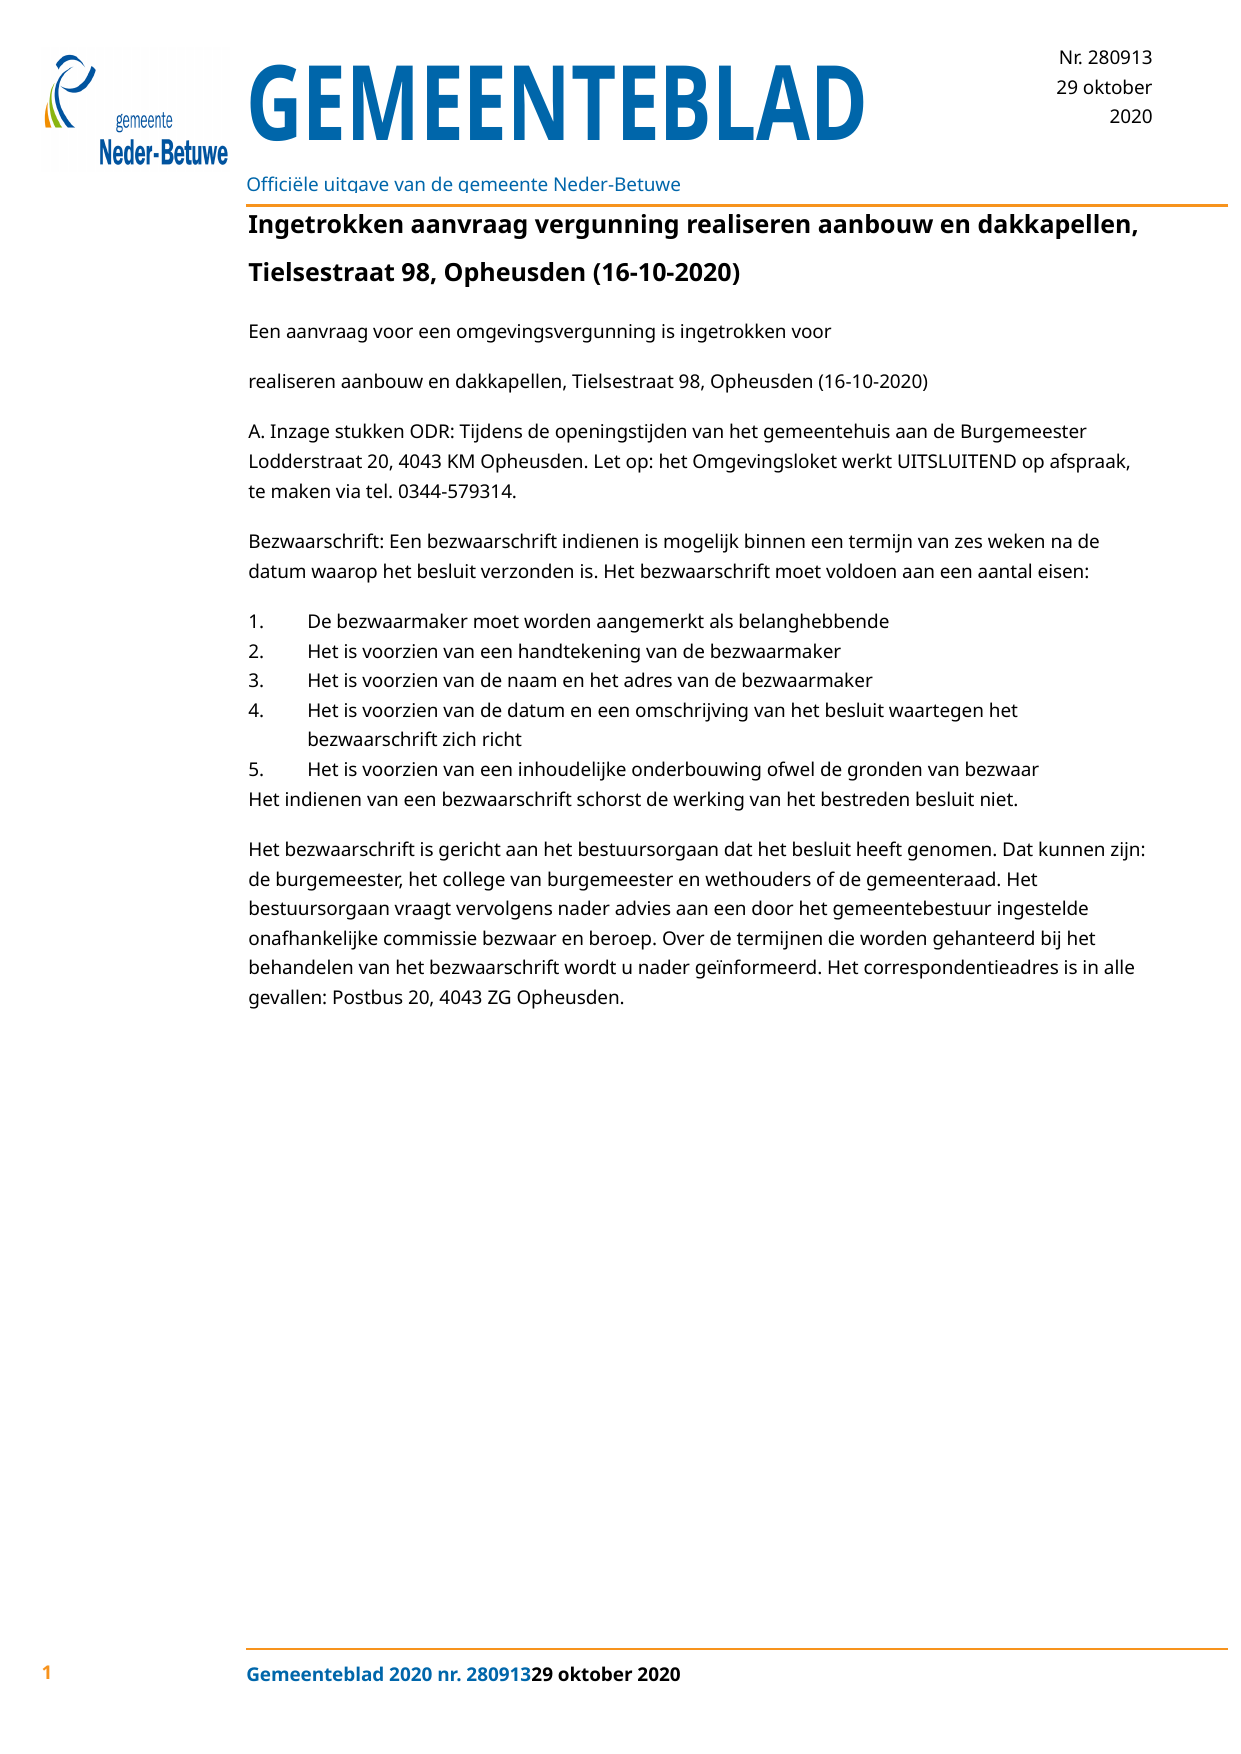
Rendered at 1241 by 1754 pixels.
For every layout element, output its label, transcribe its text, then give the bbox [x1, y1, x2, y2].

text A. Inzage stukken ODR: Tijdens de openingstijden van het gemeentehuis aan de Burgemeester Lodderstraat 20, 4043 KM Opheusden. Let op: het Omgevingsloket werkt UITSLUITEND op afspraak, te maken via tel. 0344-579314. [248, 419, 1152, 504]
list Het is voorzien van de naam en het adres van de bezwaarmaker [248, 667, 1152, 693]
text realiseren aanbouw en dakkapellen, Tielsestraat 98, Opheusden (16-10-2020) [248, 368, 1152, 394]
text Het indienen van een bezwaarschrift schorst de werking van het bestreden besluit niet. [248, 786, 1152, 812]
list De bezwaarmaker moet worden aangemerkt als belanghebbende [248, 608, 1152, 634]
text Bezwaarschrift: Een bezwaarschrift indienen is mogelijk binnen een termijn van zes weken na de datum waarop het besluit verzonden is. Het bezwaarschrift moet voldoen aan een aantal eisen: [248, 528, 1152, 584]
text Het bezwaarschrift is gericht aan het bestuursorgaan dat het besluit heeft genomen. Dat kunnen zijn: de burgemeester, het college van burgemeester en wethouders of de gemeenteraad. Het bestuursorgaan vraagt vervolgens nader advies aan een door het gemeentebestuur ingestelde onafhankelijke commissie bezwaar en beroep. Over de termijnen die worden gehanteerd bij het behandelen van het bezwaarschrift wordt u nader geïnformeerd. Het correspondentieadres is in alle gevallen: Postbus 20, 4043 ZG Opheusden. [248, 836, 1152, 1010]
list Het is voorzien van een handtekening van de bezwaarmaker [248, 638, 1152, 664]
list Het is voorzien van een inhoudelijke onderbouwing ofwel de gronden van bezwaar [248, 756, 1152, 782]
text Ingetrokken aanvraag vergunning realiseren aanbouw en dakkapellen, Tielsestraat 98, Opheusden (16-10-2020) [248, 207, 1152, 288]
list Het is voorzien van de datum en een omschrijving van het besluit waartegen het bezwaarschrift zich richt [248, 697, 1152, 752]
text Een aanvraag voor een omgevingsvergunning is ingetrokken voor [248, 318, 1152, 344]
picture [41, 47, 231, 172]
